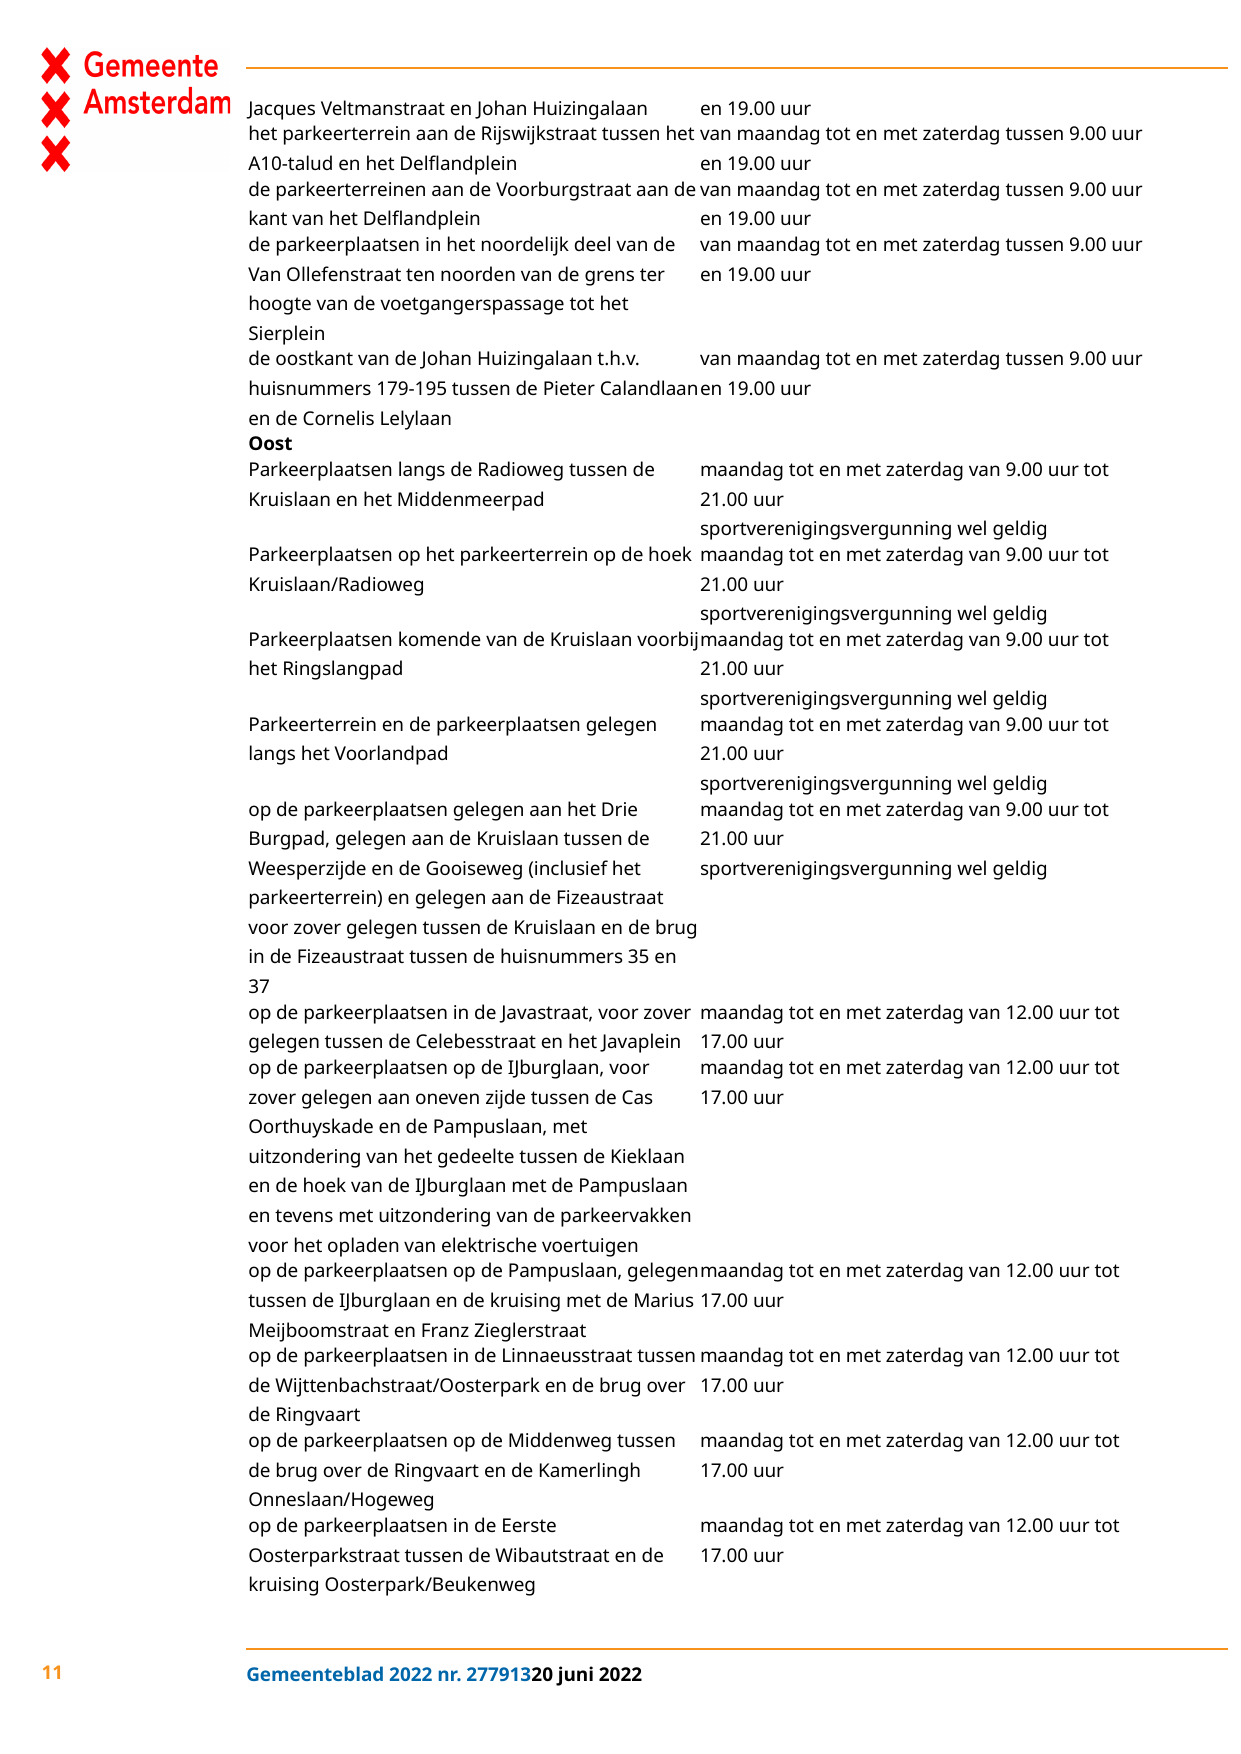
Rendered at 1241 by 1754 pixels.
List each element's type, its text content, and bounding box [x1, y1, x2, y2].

table_cell maandag tot en met zaterdag van 12.00 uur tot 17.00 uur [700, 999, 1152, 1054]
picture [41, 47, 231, 172]
table_cell op de parkeerplaatsen op de Middenweg tussen de brug over de Ringvaart en de Kamerlingh Onneslaan/Hogeweg [248, 1428, 700, 1512]
table_cell op de parkeerplaatsen gelegen aan het Drie Burgpad, gelegen aan de Kruislaan tussen de Weesperzijde en de Gooiseweg (inclusief het parkeerterrein) en gelegen aan de Fizeaustraat voor zover gelegen tussen de Kruislaan en de brug in de Fizeaustraat tussen de huisnummers 35 en 37 [248, 796, 700, 999]
table_cell de parkeerterreinen aan de Voorburgstraat aan de kant van het Delflandplein [248, 176, 700, 231]
table_cell maandag tot en met zaterdag van 12.00 uur tot 17.00 uur [700, 1512, 1152, 1597]
table_cell maandag tot en met zaterdag van 12.00 uur tot 17.00 uur [700, 1258, 1152, 1342]
table_cell de parkeerplaatsen in het noordelijk deel van de Van Ollefenstraat ten noorden van de grens ter hoogte van de voetgangerspassage tot het Sierplein [248, 231, 700, 346]
table_cell Parkeerterrein en de parkeerplaatsen gelegen langs het Voorlandpad [248, 711, 700, 796]
table_cell en 19.00 uur [700, 95, 1152, 121]
table_cell het parkeerterrein aan de Rijswijkstraat tussen het A10-talud en het Delflandplein [248, 121, 700, 176]
table_cell op de parkeerplaatsen in de Javastraat, voor zover gelegen tussen de Celebesstraat en het Javaplein [248, 999, 700, 1054]
table_cell Parkeerplaatsen komende van de Kruislaan voorbij het Ringslangpad [248, 626, 700, 711]
table_cell op de parkeerplaatsen in de Eerste Oosterparkstraat tussen de Wibautstraat en de kruising Oosterpark/Beukenweg [248, 1512, 700, 1597]
table_cell maandag tot en met zaterdag van 12.00 uur tot 17.00 uur [700, 1054, 1152, 1258]
table_cell maandag tot en met zaterdag van 9.00 uur tot 21.00 uur sportverenigingsvergunning wel geldig [700, 456, 1152, 541]
table_cell op de parkeerplaatsen in de Linnaeusstraat tussen de Wijttenbachstraat/Oosterpark en de brug over de Ringvaart [248, 1343, 700, 1427]
table_cell maandag tot en met zaterdag van 12.00 uur tot 17.00 uur [700, 1428, 1152, 1512]
table_cell de oostkant van de Johan Huizingalaan t.h.v. huisnummers 179-195 tussen de Pieter Calandlaan en de Cornelis Lelylaan [248, 346, 700, 431]
table_cell Jacques Veltmanstraat en Johan Huizingalaan [248, 95, 700, 121]
table_cell van maandag tot en met zaterdag tussen 9.00 uur en 19.00 uur [700, 231, 1152, 346]
table_cell op de parkeerplaatsen op de IJburglaan, voor zover gelegen aan oneven zijde tussen de Cas Oorthuyskade en de Pampuslaan, met uitzondering van het gedeelte tussen de Kieklaan en de hoek van de IJburglaan met de Pampuslaan en tevens met uitzondering van de parkeervakken voor het opladen van elektrische voertuigen [248, 1054, 700, 1258]
table_cell van maandag tot en met zaterdag tussen 9.00 uur en 19.00 uur [700, 176, 1152, 231]
table_cell maandag tot en met zaterdag van 9.00 uur tot 21.00 uur sportverenigingsvergunning wel geldig [700, 626, 1152, 711]
table_cell van maandag tot en met zaterdag tussen 9.00 uur en 19.00 uur [700, 121, 1152, 176]
table_cell Oost [248, 431, 700, 456]
table_cell maandag tot en met zaterdag van 9.00 uur tot 21.00 uur sportverenigingsvergunning wel geldig [700, 796, 1152, 999]
table_cell maandag tot en met zaterdag van 9.00 uur tot 21.00 uur sportverenigingsvergunning wel geldig [700, 711, 1152, 796]
table_cell van maandag tot en met zaterdag tussen 9.00 uur en 19.00 uur [700, 346, 1152, 431]
table_cell [700, 431, 1152, 456]
table_cell maandag tot en met zaterdag van 12.00 uur tot 17.00 uur [700, 1343, 1152, 1427]
table_cell Parkeerplaatsen op het parkeerterrein op de hoek Kruislaan/Radioweg [248, 541, 700, 626]
table_cell Parkeerplaatsen langs de Radioweg tussen de Kruislaan en het Middenmeerpad [248, 456, 700, 541]
table_cell op de parkeerplaatsen op de Pampuslaan, gelegen tussen de IJburglaan en de kruising met de Marius Meijboomstraat en Franz Zieglerstraat [248, 1258, 700, 1342]
table_cell maandag tot en met zaterdag van 9.00 uur tot 21.00 uur sportverenigingsvergunning wel geldig [700, 541, 1152, 626]
